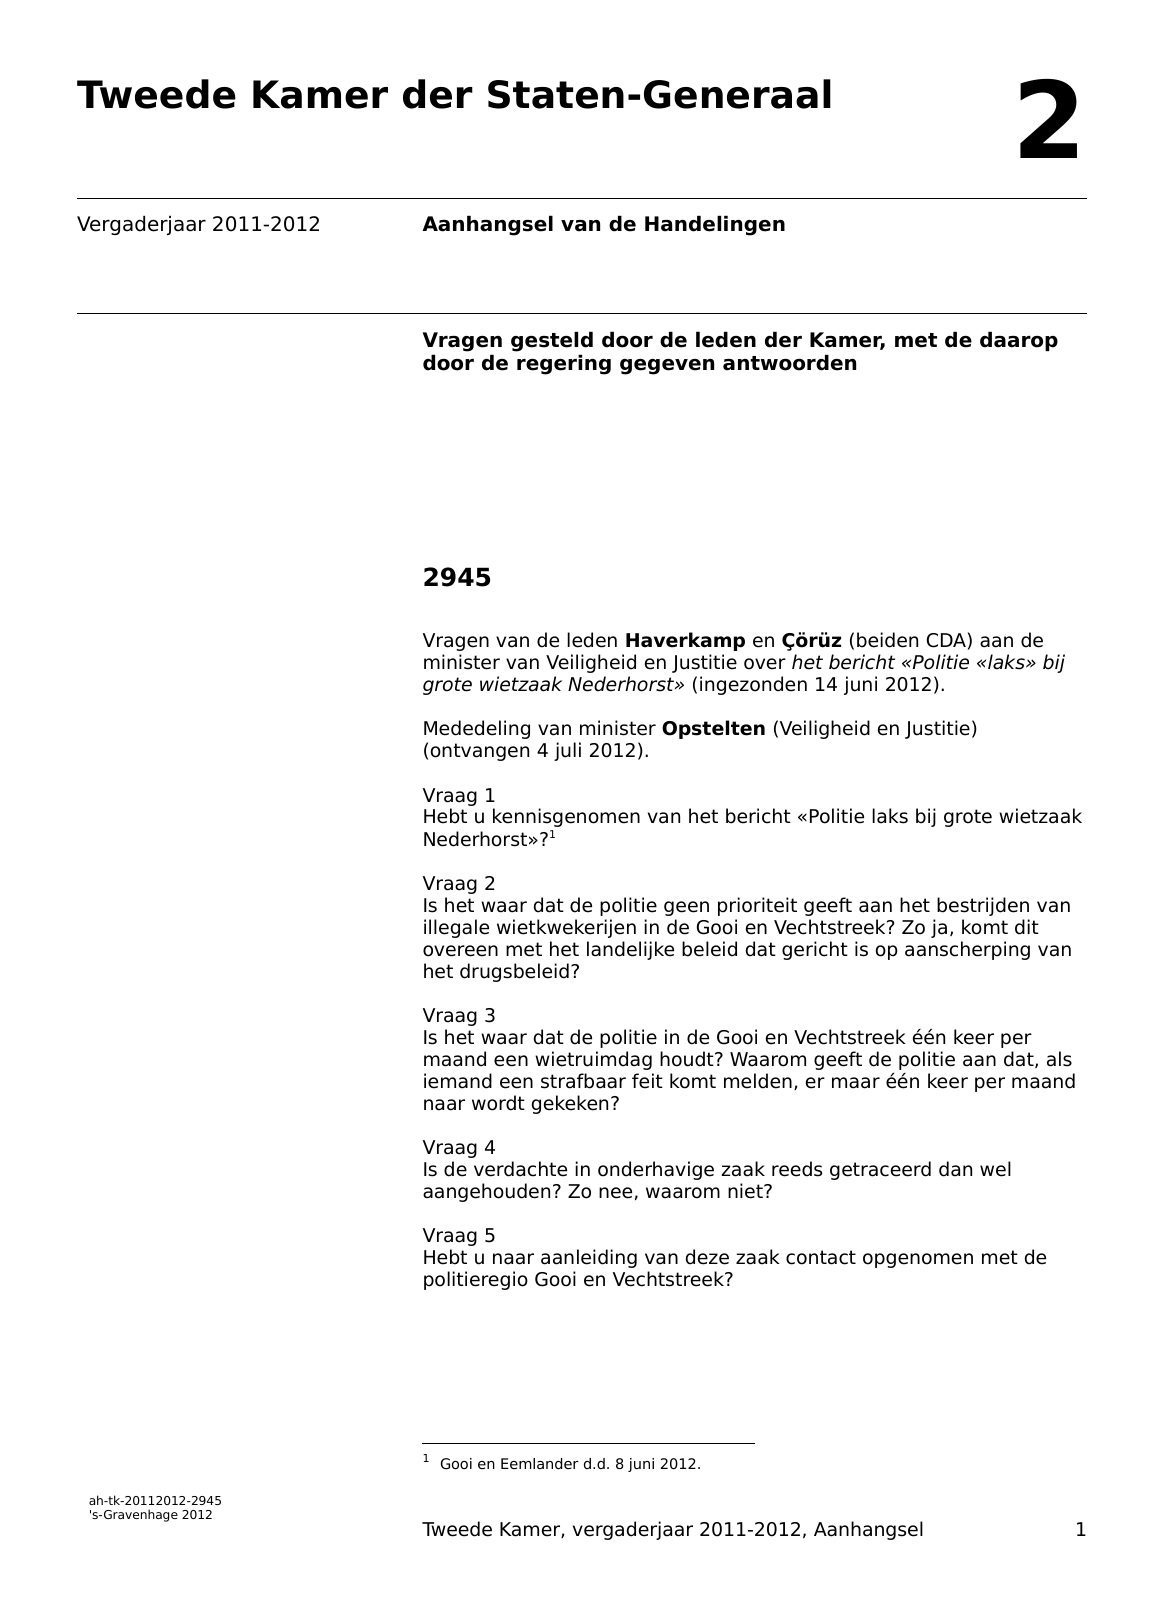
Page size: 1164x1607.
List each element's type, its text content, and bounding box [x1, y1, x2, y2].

text ah-tk-20112012-2945 [88, 1494, 323, 1508]
table_cell [77, 314, 422, 375]
text 2945 [422, 563, 1087, 592]
text Vraag 1 [422, 784, 1087, 806]
table_cell Vergaderjaar 2011-2012 [77, 199, 422, 313]
table_header 2 [886, 59, 1087, 198]
text Vraag 5 [422, 1225, 1087, 1247]
text Is de verdachte in onderhavige zaak reeds getraceerd dan wel aangehouden? Zo nee, waarom niet? [422, 1159, 1087, 1203]
text Is het waar dat de politie in de Gooi en Vechtstreek één keer per maand een wietruimdag houdt? Waarom geeft de politie aan dat, als iemand een strafbaar feit komt melden, er maar één keer per maand naar wordt gekeken? [422, 1027, 1087, 1114]
text Vraag 4 [422, 1137, 1087, 1159]
text Gooi en Eemlander d.d. 8 juni 2012. [422, 1452, 1087, 1474]
text Mededeling van minister Opstelten (Veiligheid en Justitie) (ontvangen 4 juli 2012). [422, 718, 1087, 762]
text Vragen van de leden Haverkamp en Çörüz (beiden CDA) aan de minister van Veiligheid en Justitie over het bericht «Politie «laks» bij grote wietzaak Nederhorst» (ingezonden 14 juni 2012). [422, 630, 1087, 696]
table_cell Vragen gesteld door de leden der Kamer, met de daarop door de regering gegeven antwoorden [422, 314, 1087, 375]
table_header Tweede Kamer der Staten-Generaal [77, 59, 886, 198]
text Vraag 2 [422, 873, 1087, 894]
text Hebt u kennisgenomen van het bericht «Politie laks bij grote wietzaak Nederhorst»? [422, 806, 1087, 850]
text Hebt u naar aanleiding van deze zaak contact opgenomen met de politieregio Gooi en Vechtstreek? [422, 1247, 1087, 1291]
text 's-Gravenhage 2012 [88, 1508, 323, 1522]
text Is het waar dat de politie geen prioriteit geeft aan het bestrijden van illegale wietkwekerijen in de Gooi en Vechtstreek? Zo ja, komt dit overeen met het landelijke beleid dat gericht is op aanscherping van het drugsbeleid? [422, 894, 1087, 982]
text Vraag 3 [422, 1005, 1087, 1027]
table_cell Aanhangsel van de Handelingen [422, 199, 1087, 313]
